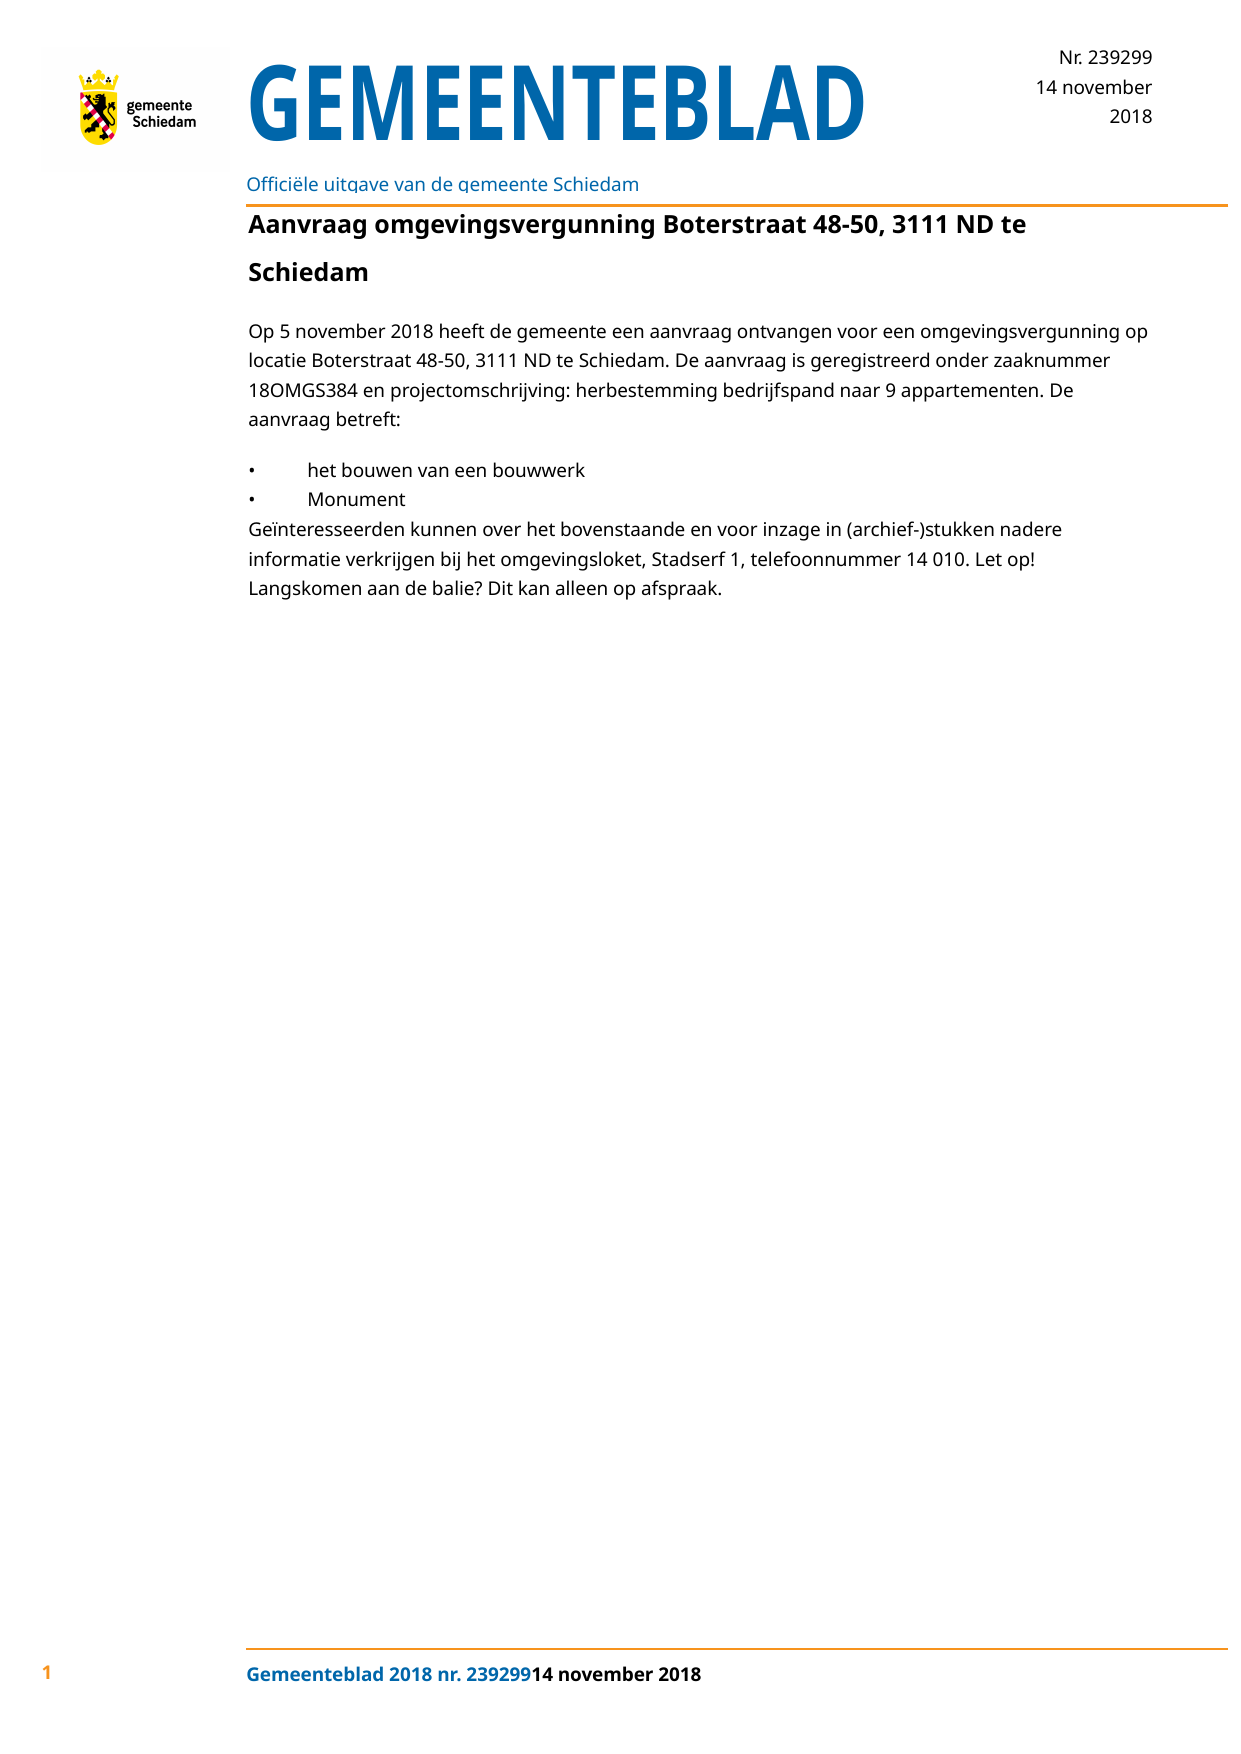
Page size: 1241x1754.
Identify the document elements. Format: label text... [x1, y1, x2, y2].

list het bouwen van een bouwwerk [248, 457, 1152, 483]
text Geïnteresseerden kunnen over het bovenstaande en voor inzage in (archief-)stukken nadere informatie verkrijgen bij het omgevingsloket, Stadserf 1, telefoonnummer 14 010. Let op! Langskomen aan de balie? Dit kan alleen op afspraak. [248, 516, 1152, 601]
text Op 5 november 2018 heeft de gemeente een aanvraag ontvangen voor een omgevingsvergunning op locatie Boterstraat 48-50, 3111 ND te Schiedam. De aanvraag is geregistreerd onder zaaknummer 18OMGS384 en projectomschrijving: herbestemming bedrijfspand naar 9 appartementen. De aanvraag betreft: [248, 318, 1152, 432]
text Aanvraag omgevingsvergunning Boterstraat 48-50, 3111 ND te Schiedam [248, 207, 1152, 288]
picture [41, 47, 231, 172]
list Monument [248, 487, 1152, 512]
